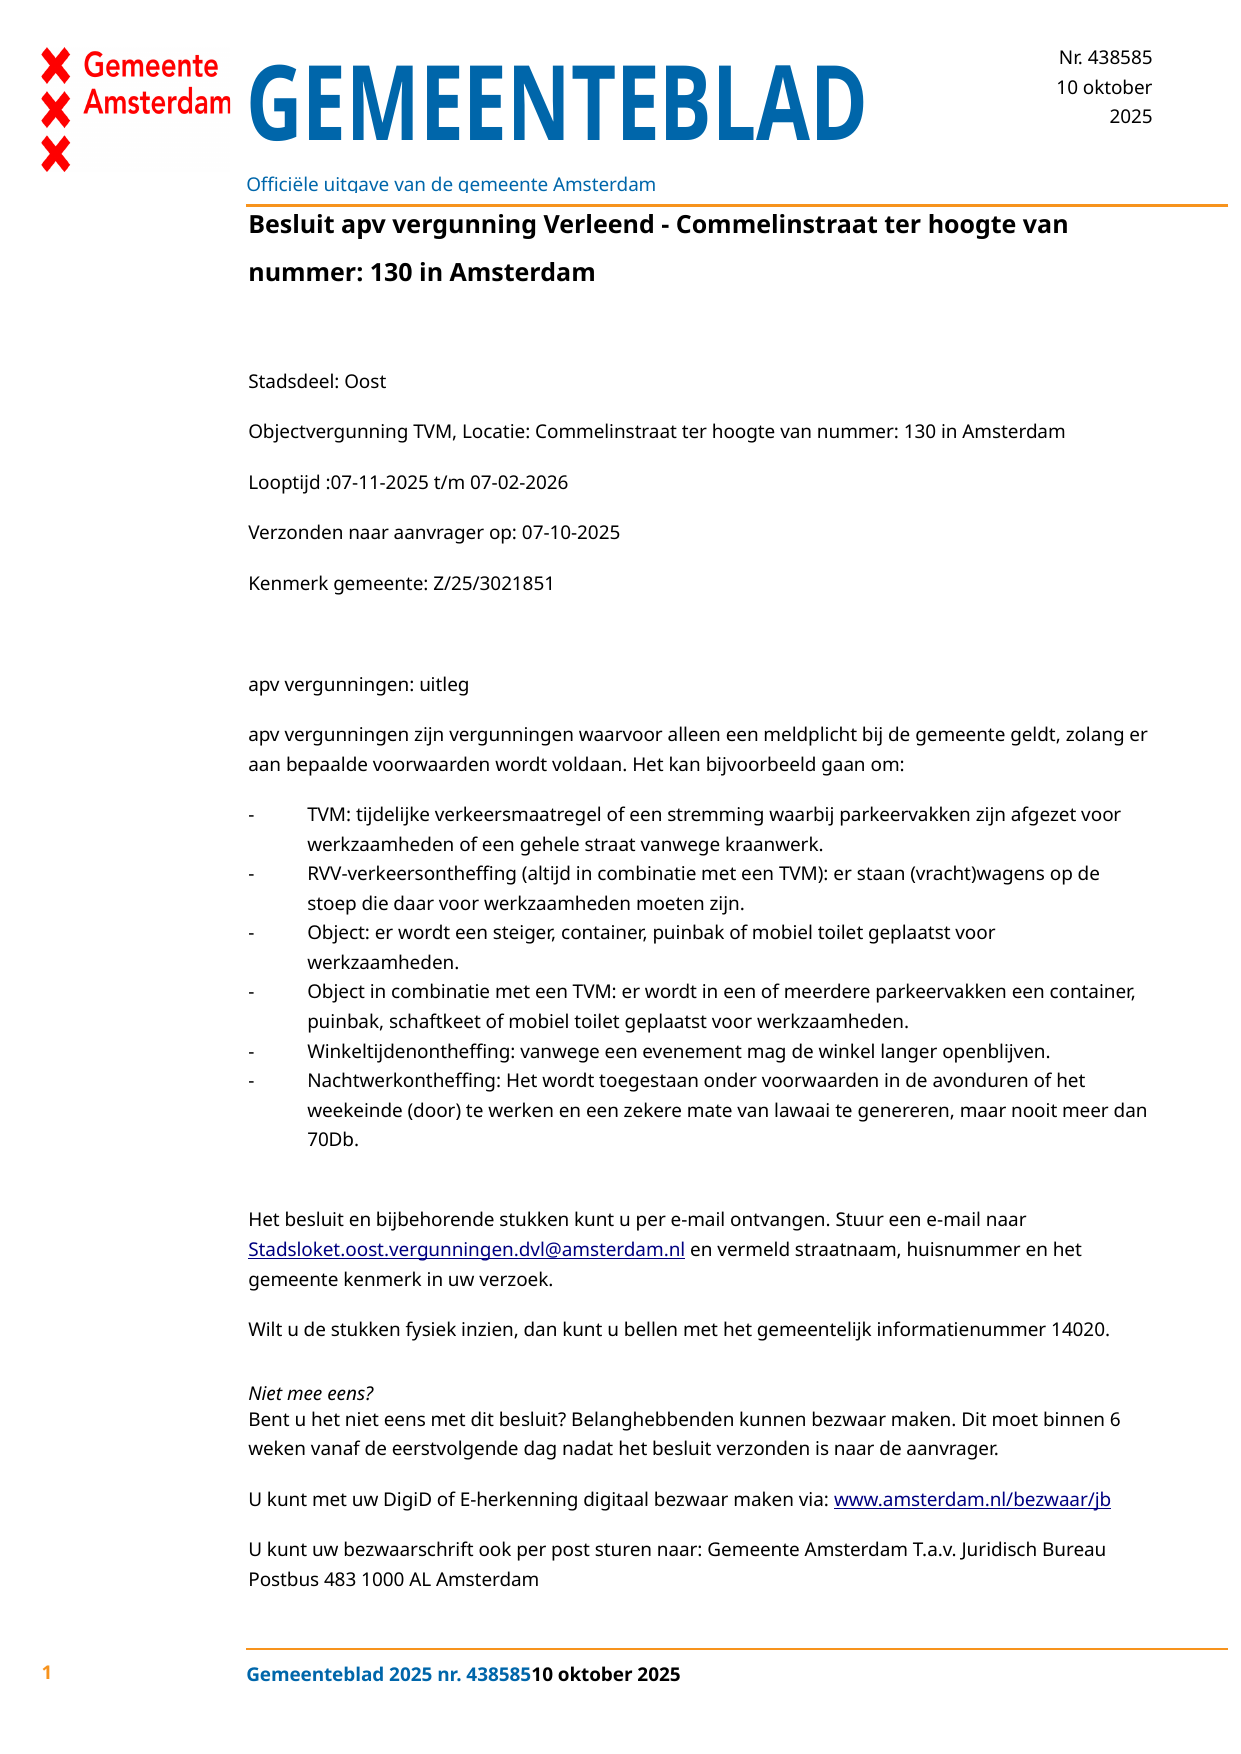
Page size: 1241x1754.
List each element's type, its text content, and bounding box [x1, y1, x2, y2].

picture [41, 47, 231, 172]
list TVM: tijdelijke verkeersmaatregel of een stremming waarbij parkeervakken zijn afgezet voor werkzaamheden of een gehele straat vanwege kraanwerk. [248, 801, 1152, 857]
list Winkeltijdenontheffing: vanwege een evenement mag de winkel langer openblijven. [248, 1038, 1152, 1064]
text Stadsdeel: Oost [248, 368, 1152, 394]
text Het besluit en bijbehorende stukken kunt u per e-mail ontvangen. Stuur een e-mail naar Stadsloket.oost.vergunningen.dvl@amsterdam.nl en vermeld straatnaam, huisnummer en het gemeente kenmerk in uw verzoek. [248, 1207, 1152, 1292]
list Nachtwerkontheffing: Het wordt toegestaan onder voorwaarden in de avonduren of het weekeinde (door) te werken en een zekere mate van lawaai te genereren, maar nooit meer dan 70Db. [248, 1067, 1152, 1152]
text apv vergunningen: uitleg [248, 671, 1152, 697]
list Object: er wordt een steiger, container, puinbak of mobiel toilet geplaatst voor werkzaamheden. [248, 919, 1152, 975]
text Verzonden naar aanvrager op: 07-10-2025 [248, 519, 1152, 545]
text Objectvergunning TVM, Locatie: Commelinstraat ter hoogte van nummer: 130 in Amsterdam [248, 419, 1152, 444]
text U kunt met uw DigiD of E-herkenning digitaal bezwaar maken via: www.amsterdam.nl/bezwaar/jb [248, 1486, 1152, 1512]
text Kenmerk gemeente: Z/25/3021851 [248, 570, 1152, 596]
text apv vergunningen zijn vergunningen waarvoor alleen een meldplicht bij de gemeente geldt, zolang er aan bepaalde voorwaarden wordt voldaan. Het kan bijvoorbeeld gaan om: [248, 721, 1152, 777]
text Wilt u de stukken fysiek inzien, dan kunt u bellen met het gemeentelijk informatienummer 14020. [248, 1316, 1152, 1342]
text Bent u het niet eens met dit besluit? Belanghebbenden kunnen bezwaar maken. Dit moet binnen 6 weken vanaf de eerstvolgende dag nadat het besluit verzonden is naar de aanvrager. [248, 1406, 1152, 1461]
text Besluit apv vergunning Verleend - Commelinstraat ter hoogte van nummer: 130 in Amsterdam [248, 207, 1152, 288]
text Niet mee eens? [248, 1380, 1152, 1406]
list RVV-verkeersontheffing (altijd in combinatie met een TVM): er staan (vracht)wagens op de stoep die daar voor werkzaamheden moeten zijn. [248, 860, 1152, 916]
text U kunt uw bezwaarschrift ook per post sturen naar: Gemeente Amsterdam T.a.v. Juridisch Bureau Postbus 483 1000 AL Amsterdam [248, 1536, 1152, 1592]
list Object in combinatie met een TVM: er wordt in een of meerdere parkeervakken een container, puinbak, schaftkeet of mobiel toilet geplaatst voor werkzaamheden. [248, 979, 1152, 1034]
text Looptijd :07-11-2025 t/m 07-02-2026 [248, 469, 1152, 495]
